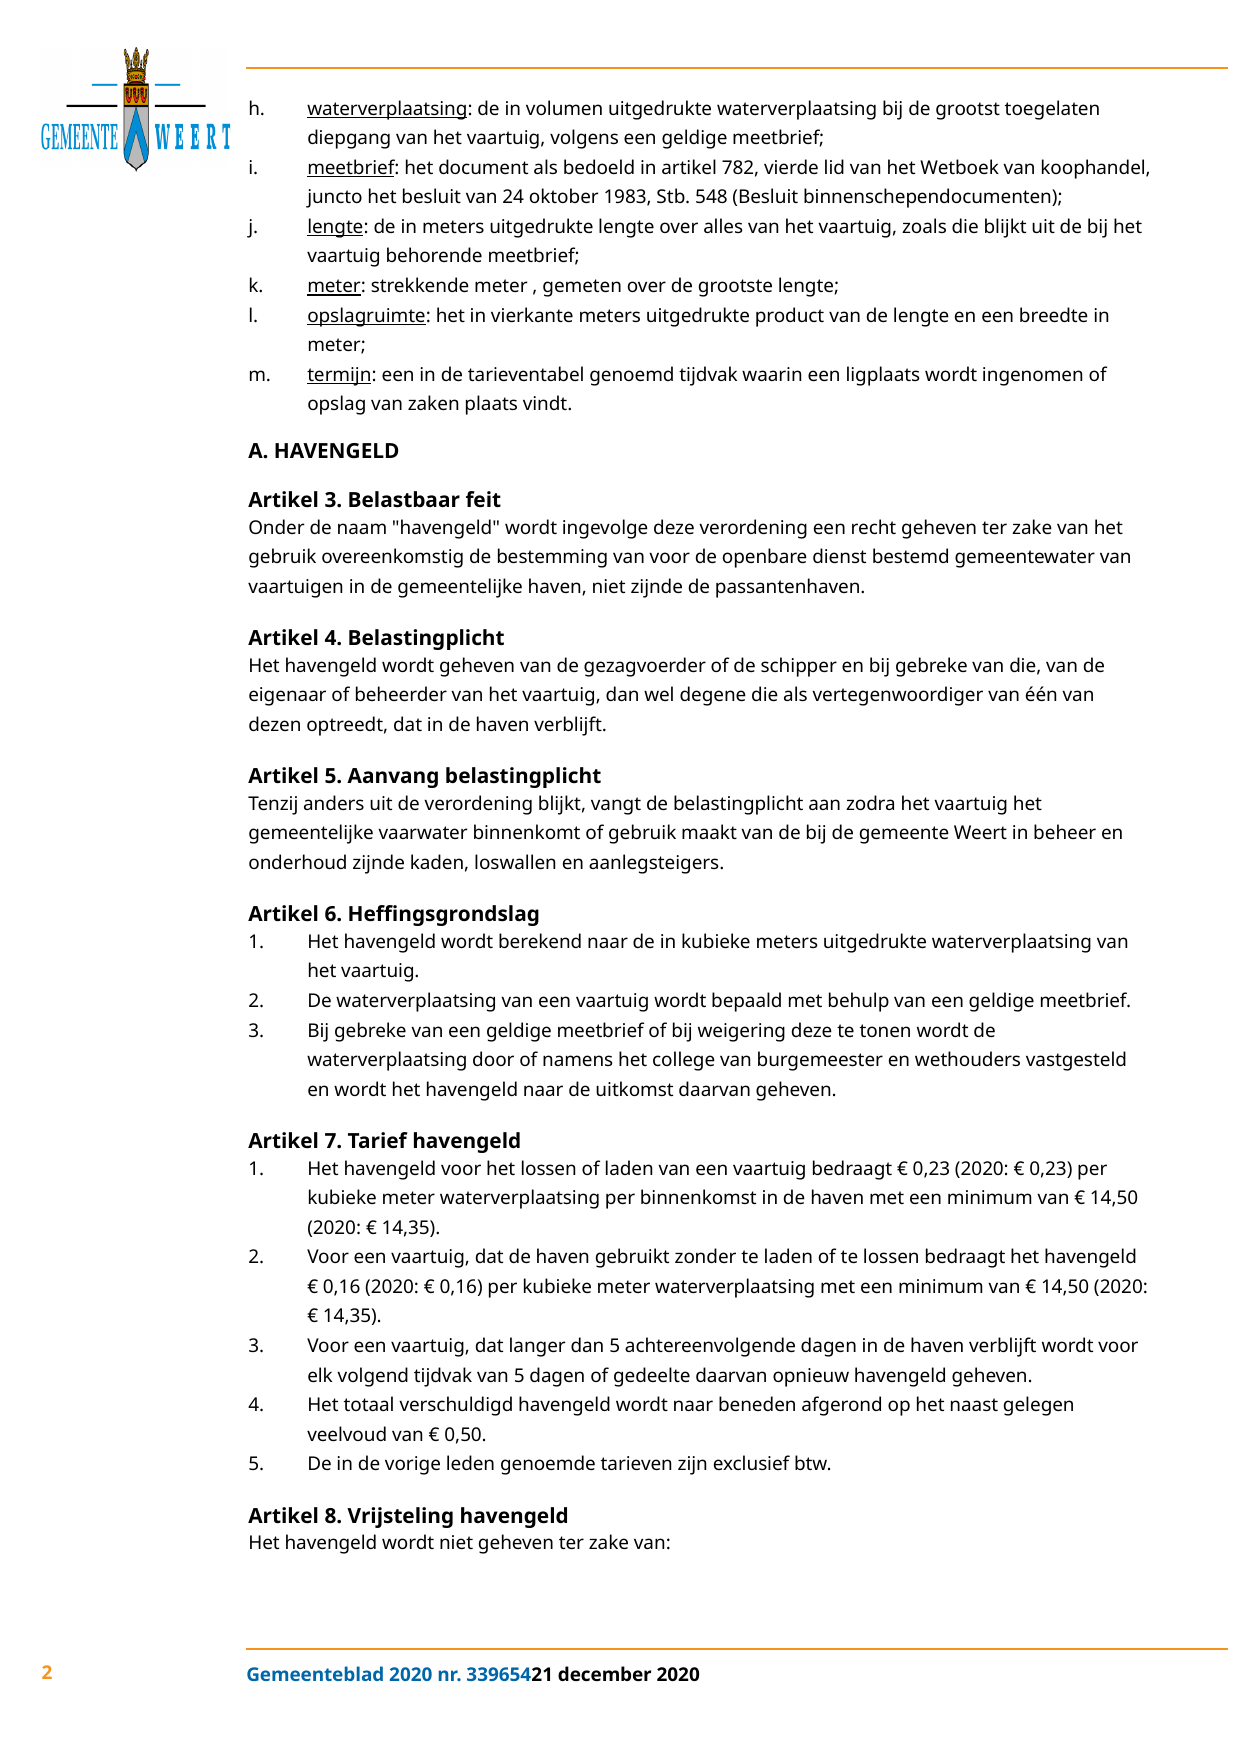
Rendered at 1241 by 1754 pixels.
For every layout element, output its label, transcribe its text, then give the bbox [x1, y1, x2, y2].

list Voor een vaartuig, dat de haven gebruikt zonder te laden of te lossen bedraagt het havengeld € 0,16 (2020: € 0,16) per kubieke meter waterverplaatsing met een minimum van € 14,50 (2020: € 14,35). [248, 1243, 1152, 1328]
text Het havengeld wordt niet geheven ter zake van: [248, 1529, 1152, 1555]
list De in de vorige leden genoemde tarieven zijn exclusief btw. [248, 1451, 1152, 1476]
list meetbrief: het document als bedoeld in artikel 782, vierde lid van het Wetboek van koophandel, juncto het besluit van 24 oktober 1983, Stb. 548 (Besluit binnenschependocumenten); [248, 154, 1152, 209]
text Artikel 8. Vrijsteling havengeld [248, 1501, 1152, 1529]
text Het havengeld wordt geheven van de gezagvoerder of de schipper en bij gebreke van die, van de eigenaar of beheerder van het vaartuig, dan wel degene die als vertegenwoordiger van één van dezen optreedt, dat in de haven verblijft. [248, 652, 1152, 737]
text Artikel 7. Tarief havengeld [248, 1126, 1152, 1155]
text Artikel 4. Belastingplicht [248, 623, 1152, 652]
text A. HAVENGELD [248, 436, 1152, 465]
text Tenzij anders uit de verordening blijkt, vangt de belastingplicht aan zodra het vaartuig het gemeentelijke vaarwater binnenkomt of gebruik maakt van de bij de gemeente Weert in beheer en onderhoud zijnde kaden, loswallen en aanlegsteigers. [248, 790, 1152, 875]
text Artikel 6. Heffingsgrondslag [248, 899, 1152, 928]
list De waterverplaatsing van een vaartuig wordt bepaald met behulp van een geldige meetbrief. [248, 987, 1152, 1013]
list waterverplaatsing: de in volumen uitgedrukte waterverplaatsing bij de grootst toegelaten diepgang van het vaartuig, volgens een geldige meetbrief; [248, 95, 1152, 150]
list Het havengeld wordt berekend naar de in kubieke meters uitgedrukte waterverplaatsing van het vaartuig. [248, 928, 1152, 983]
list Het totaal verschuldigd havengeld wordt naar beneden afgerond op het naast gelegen veelvoud van € 0,50. [248, 1391, 1152, 1447]
list Bij gebreke van een geldige meetbrief of bij weigering deze te tonen wordt de waterverplaatsing door of namens het college van burgemeester en wethouders vastgesteld en wordt het havengeld naar de uitkomst daarvan geheven. [248, 1017, 1152, 1102]
list Het havengeld voor het lossen of laden van een vaartuig bedraagt € 0,23 (2020: € 0,23) per kubieke meter waterverplaatsing per binnenkomst in de haven met een minimum van € 14,50 (2020: € 14,35). [248, 1155, 1152, 1240]
list Voor een vaartuig, dat langer dan 5 achtereenvolgende dagen in de haven verblijft wordt voor elk volgend tijdvak van 5 dagen of gedeelte daarvan opnieuw havengeld geheven. [248, 1332, 1152, 1388]
list meter: strekkende meter , gemeten over de grootste lengte; [248, 272, 1152, 298]
list opslagruimte: het in vierkante meters uitgedrukte product van de lengte en een breedte in meter; [248, 302, 1152, 357]
list lengte: de in meters uitgedrukte lengte over alles van het vaartuig, zoals die blijkt uit de bij het vaartuig behorende meetbrief; [248, 213, 1152, 268]
picture [41, 47, 231, 172]
list termijn: een in de tarieventabel genoemd tijdvak waarin een ligplaats wordt ingenomen of opslag van zaken plaats vindt. [248, 361, 1152, 416]
text Onder de naam "havengeld" wordt ingevolge deze verordening een recht geheven ter zake van het gebruik overeenkomstig de bestemming van voor de openbare dienst bestemd gemeentewater van vaartuigen in de gemeentelijke haven, niet zijnde de passantenhaven. [248, 514, 1152, 599]
text Artikel 5. Aanvang belastingplicht [248, 762, 1152, 790]
text Artikel 3. Belastbaar feit [248, 486, 1152, 514]
